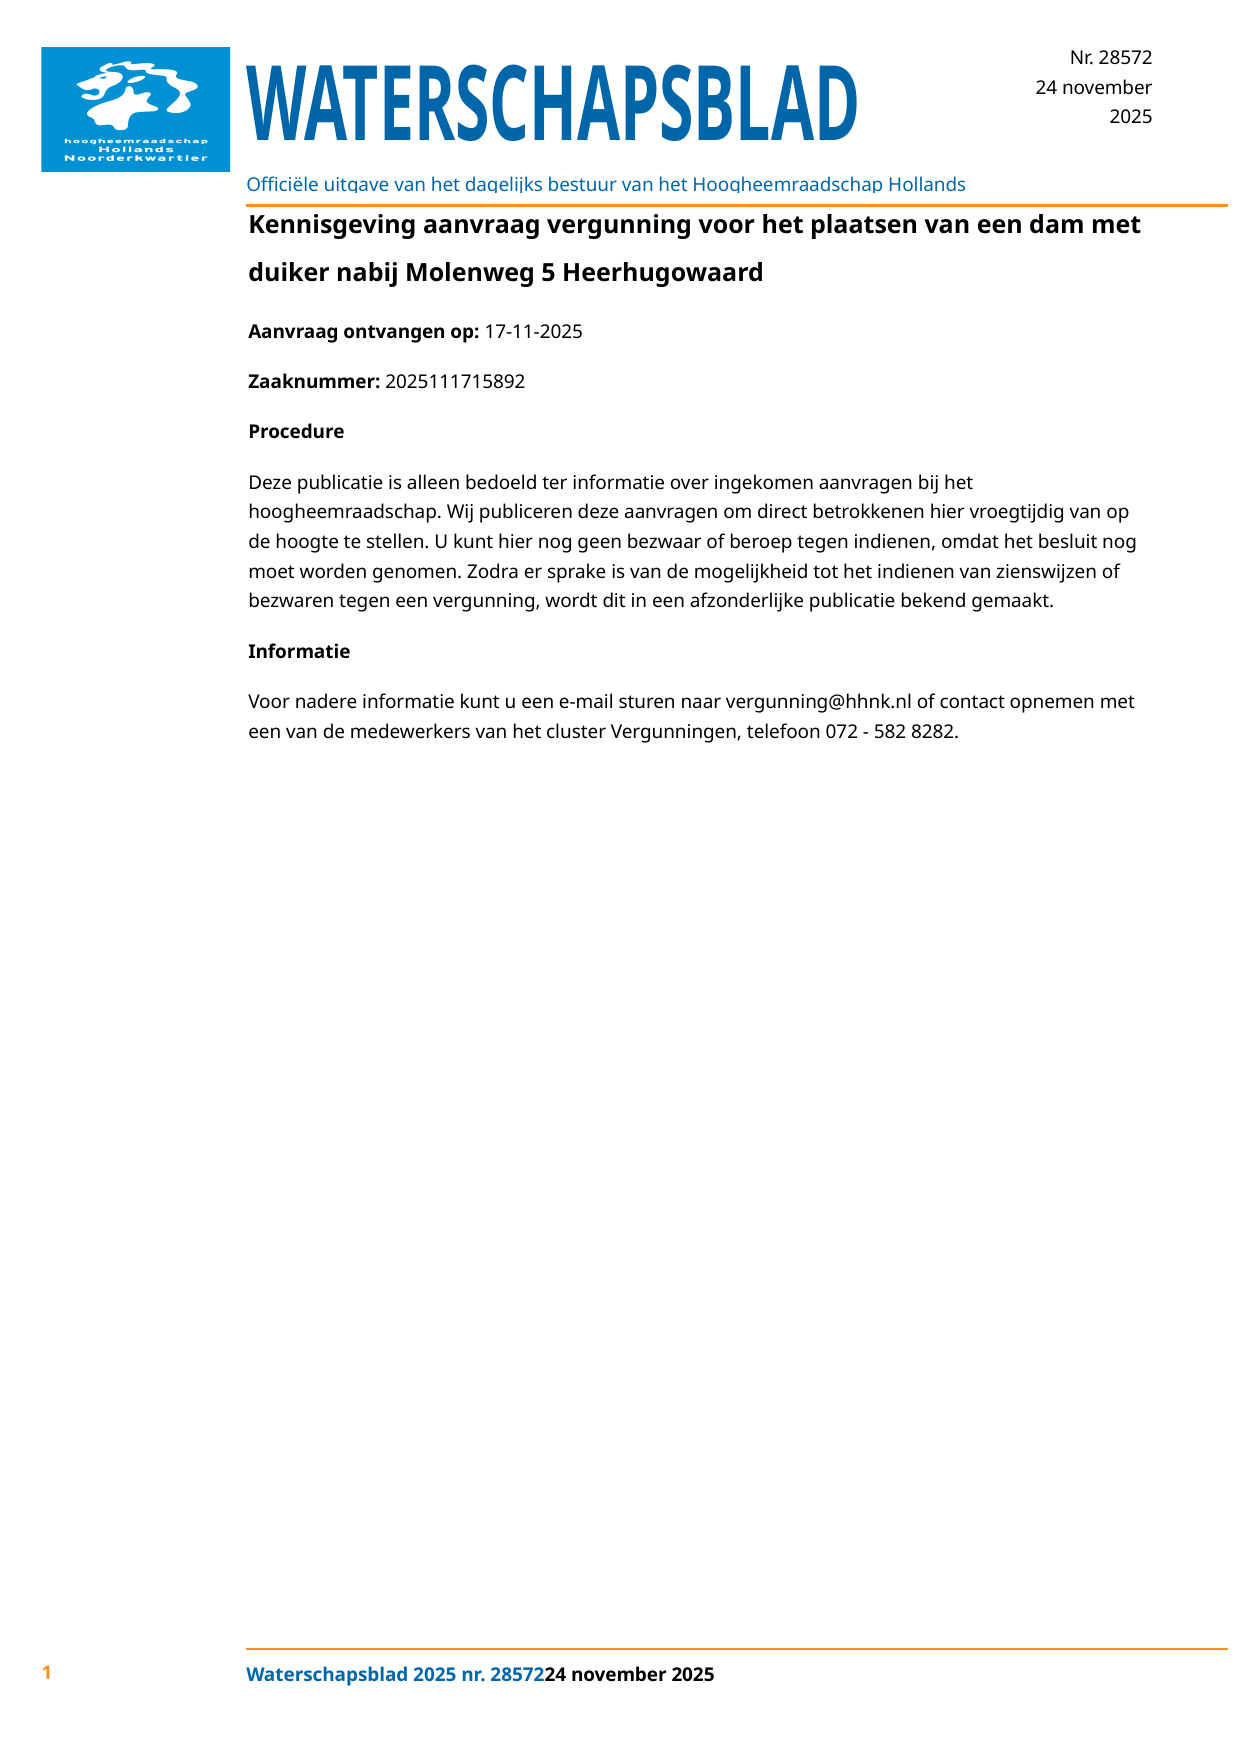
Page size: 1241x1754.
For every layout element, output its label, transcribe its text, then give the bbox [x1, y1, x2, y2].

text Kennisgeving aanvraag vergunning voor het plaatsen van een dam met duiker nabij Molenweg 5 Heerhugowaard [248, 207, 1152, 288]
text Procedure [248, 419, 1152, 444]
text Informatie [248, 638, 1152, 664]
picture [129, 76, 144, 82]
text Deze publicatie is alleen bedoeld ter informatie over ingekomen aanvragen bij het hoogheemraadschap. Wij publiceren deze aanvragen om direct betrokkenen hier vroegtijdig van op de hoogte te stellen. U kunt hier nog geen bezwaar of beroep tegen indienen, omdat het besluit nog moet worden genomen. Zodra er sprake is van de mogelijkheid tot het indienen van zienswijzen of bezwaren tegen een vergunning, wordt dit in een afzonderlijke publicatie bekend gemaakt. [248, 469, 1152, 613]
picture [78, 64, 122, 99]
text Zaaknummer: 2025111715892 [248, 368, 1152, 394]
text Aanvraag ontvangen op: 17-11-2025 [248, 318, 1152, 344]
text Voor nadere informatie kunt u een e-mail sturen naar vergunning@hhnk.nl of contact opnemen met een van de medewerkers van het cluster Vergunningen, telefoon 072 - 582 8282. [248, 688, 1152, 744]
picture [118, 62, 197, 112]
picture [88, 87, 157, 130]
